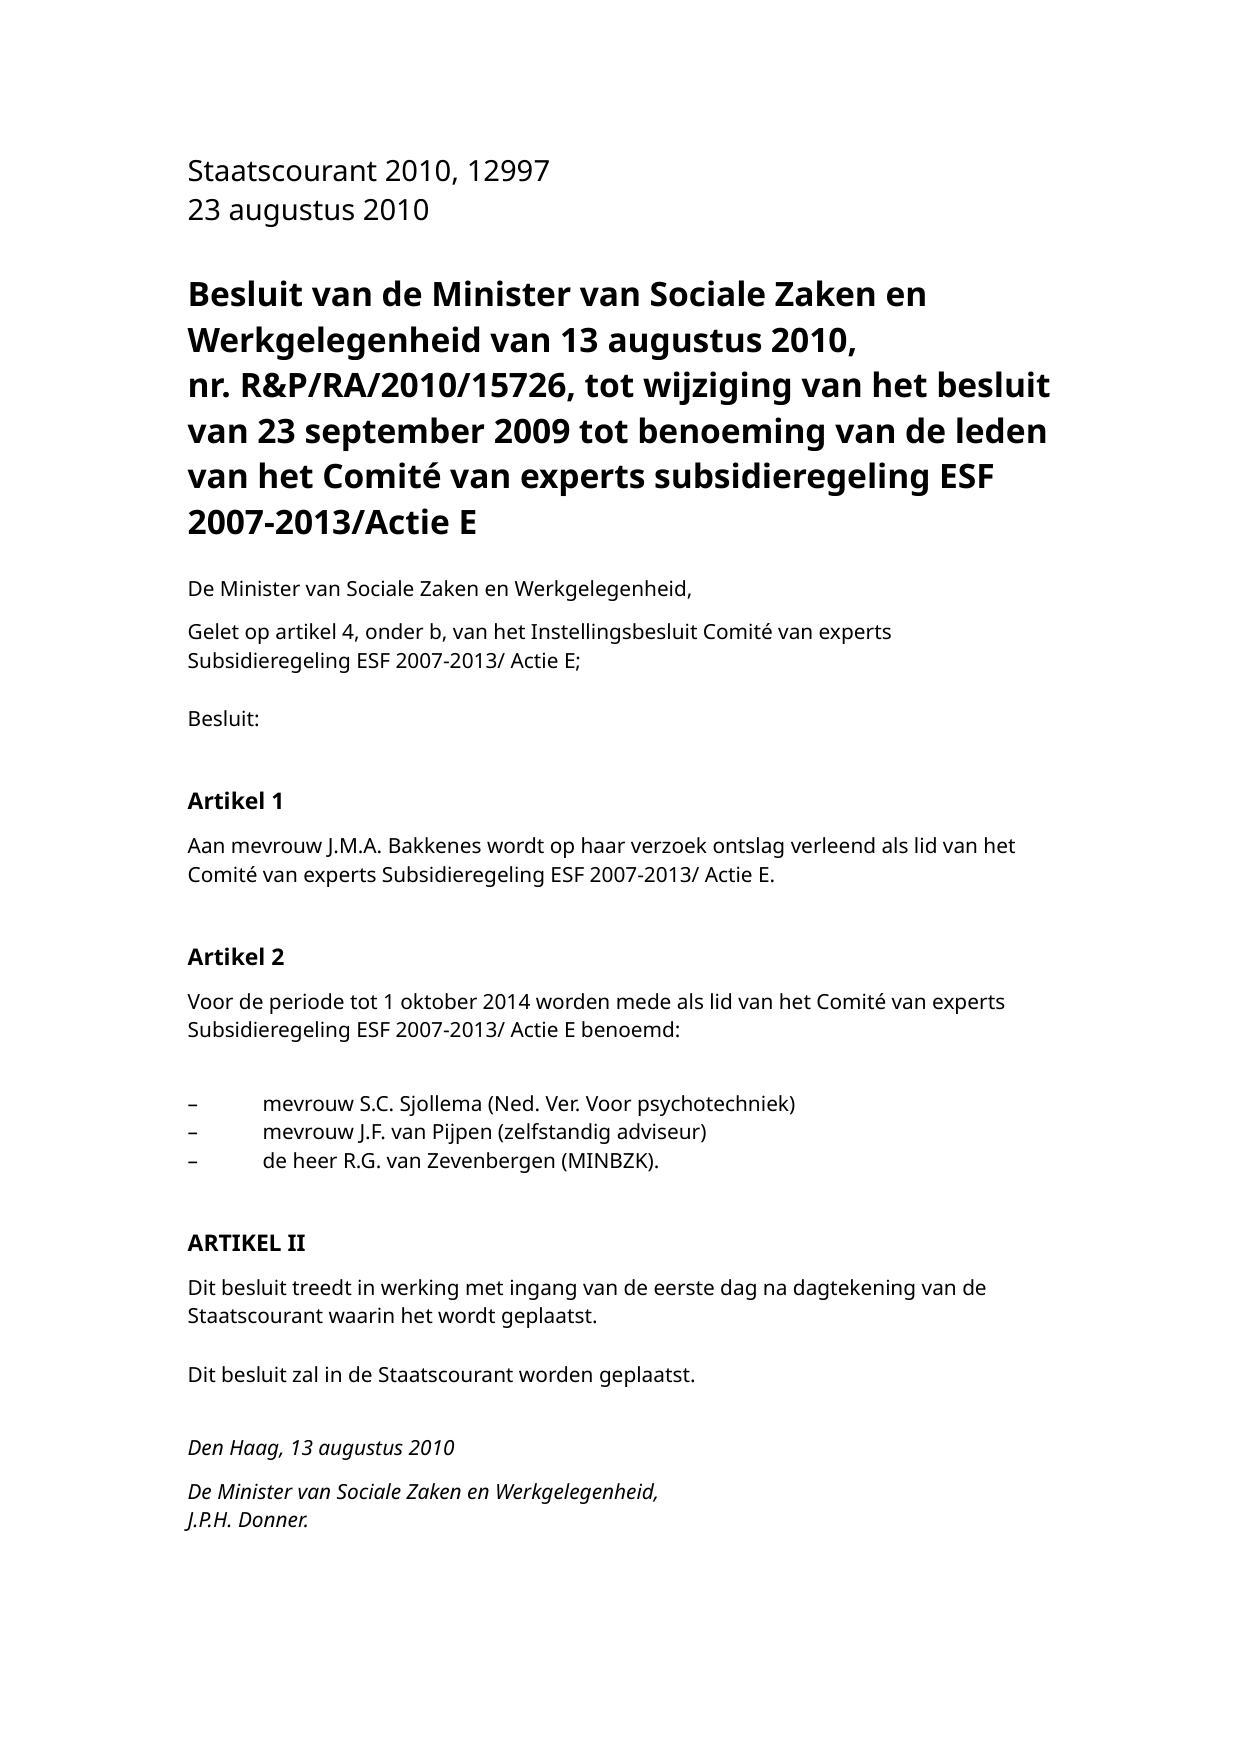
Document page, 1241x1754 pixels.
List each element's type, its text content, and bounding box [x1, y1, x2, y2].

text De Minister van Sociale Zaken en Werkgelegenheid, [187, 1477, 1053, 1505]
subtitle Artikel 2 [187, 941, 1053, 972]
list mevrouw S.C. Sjollema (Ned. Ver. Voor psychotechniek) [187, 1089, 1053, 1117]
text Gelet op artikel 4, onder b, van het Instellingsbesluit Comité van experts Subsidieregeling ESF 2007-2013/ Actie E; [187, 617, 1053, 674]
subtitle ARTIKEL II [187, 1227, 1053, 1258]
subtitle Artikel 1 [187, 785, 1053, 816]
list de heer R.G. van Zevenbergen (MINBZK). [187, 1146, 1053, 1174]
text Dit besluit zal in de Staatscourant worden geplaatst. [187, 1360, 1053, 1388]
text Staatscourant 2010, 12997 [187, 150, 1053, 190]
text Besluit: [187, 704, 1053, 733]
text J.P.H. Donner. [187, 1505, 1053, 1534]
text Dit besluit treedt in werking met ingang van de eerste dag na dagtekening van de Staatscourant waarin het wordt geplaatst. [187, 1273, 1053, 1330]
list mevrouw J.F. van Pijpen (zelfstandig adviseur) [187, 1117, 1053, 1146]
text 23 augustus 2010 [187, 190, 1053, 229]
subtitle Besluit van de Minister van Sociale Zaken en Werkgelegenheid van 13 augustus 2010, nr. R&P/RA/2010/15726, tot wijziging van het besluit van 23 september 2009 tot benoeming van de leden van het Comité van experts subsidieregeling ESF 2007-2013/Actie E [187, 271, 1053, 544]
text Aan mevrouw J.M.A. Bakkenes wordt op haar verzoek ontslag verleend als lid van het Comité van experts Subsidieregeling ESF 2007-2013/ Actie E. [187, 831, 1053, 888]
text Voor de periode tot 1 oktober 2014 worden mede als lid van het Comité van experts Subsidieregeling ESF 2007-2013/ Actie E benoemd: [187, 987, 1053, 1044]
text Den Haag, 13 augustus 2010 [187, 1433, 1053, 1462]
text De Minister van Sociale Zaken en Werkgelegenheid, [187, 574, 1053, 602]
